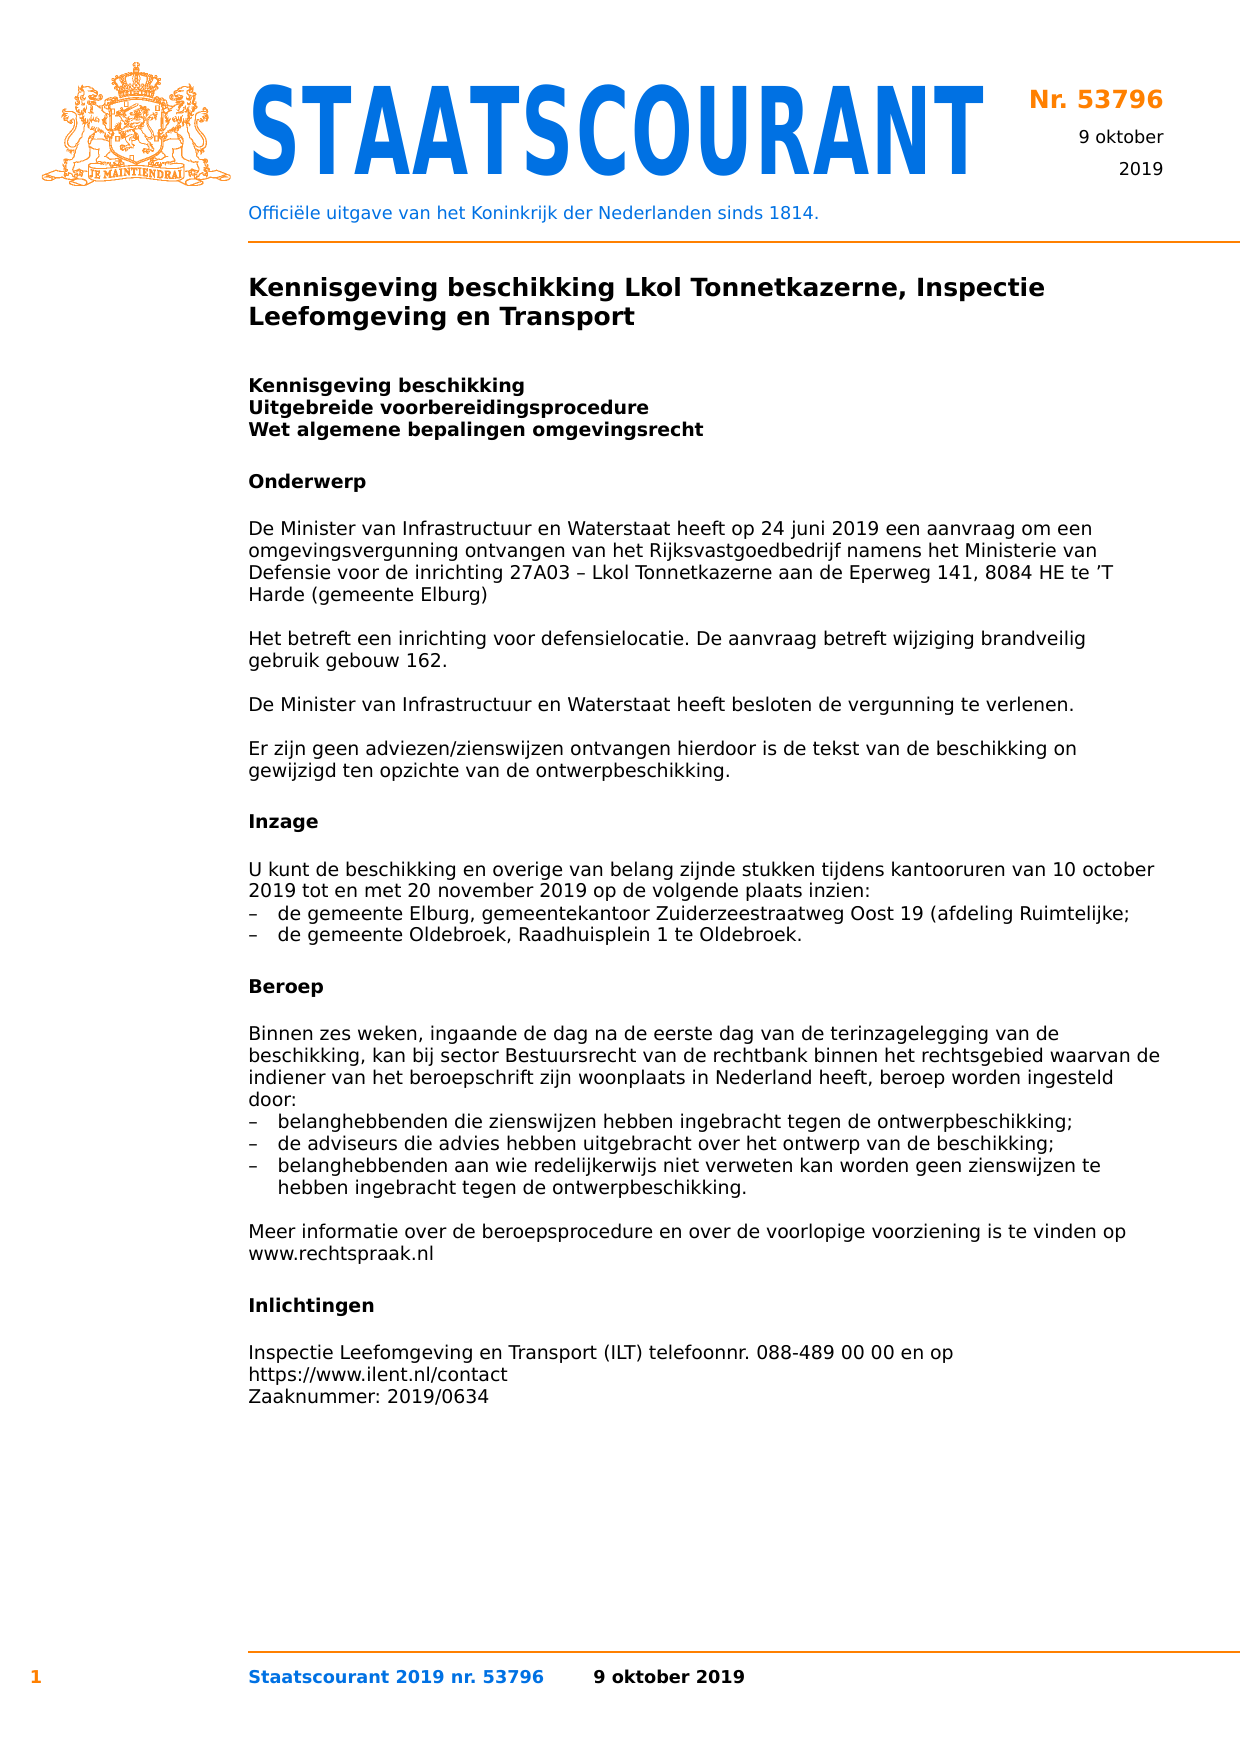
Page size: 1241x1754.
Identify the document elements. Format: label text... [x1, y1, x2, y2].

table_header Nr. 53796 [998, 62, 1240, 121]
text Zaaknummer: 2019/0634 [248, 1386, 1163, 1408]
picture [41, 62, 231, 186]
text De Minister van Infrastructuur en Waterstaat heeft besloten de vergunning te verlenen. [248, 694, 1163, 716]
text – belanghebbenden aan wie redelijkerwijs niet verweten kan worden geen zienswijzen te hebben ingebracht tegen de ontwerpbeschikking. [248, 1155, 1163, 1199]
text Meer informatie over de beroepsprocedure en over de voorlopige voorziening is te vinden op www.rechtspraak.nl [248, 1221, 1163, 1265]
text – belanghebbenden die zienswijzen hebben ingebracht tegen de ontwerpbeschikking; [248, 1111, 1163, 1133]
table_cell 9 oktober [998, 121, 1240, 153]
text – de gemeente Oldebroek, Raadhuisplein 1 te Oldebroek. [248, 924, 1163, 946]
text Kennisgeving beschikking [248, 375, 1163, 397]
text Het betreft een inrichting voor defensielocatie. De aanvraag betreft wijziging brandveilig gebruik gebouw 162. [248, 628, 1163, 672]
text Uitgebreide voorbereidingsprocedure [248, 397, 1163, 419]
text Er zijn geen adviezen/zienswijzen ontvangen hierdoor is de tekst van de beschikking on gewijzigd ten opzichte van de ontwerpbeschikking. [248, 737, 1163, 781]
table_header STAATSCOURANT [248, 62, 998, 203]
text Inspectie Leefomgeving en Transport (ILT) telefoonnr. 088-489 00 00 en op https://www.ilent.nl/contact [248, 1342, 1163, 1386]
text – de gemeente Elburg, gemeentekantoor Zuiderzeestraatweg Oost 19 (afdeling Ruimtelijke; [248, 902, 1163, 924]
table_cell 2019 [998, 153, 1240, 203]
table_cell Officiële uitgave van het Koninkrijk der Nederlanden sinds 1814. [248, 203, 1240, 241]
text – de adviseurs die advies hebben uitgebracht over het ontwerp van de beschikking; [248, 1133, 1163, 1155]
text De Minister van Infrastructuur en Waterstaat heeft op 24 juni 2019 een aanvraag om een omgevingsvergunning ontvangen van het Rijksvastgoedbedrijf namens het Ministerie van Defensie voor de inrichting 27A03 – Lkol Tonnetkazerne aan de Eperweg 141, 8084 HE te ’T Harde (gemeente Elburg) [248, 518, 1163, 606]
subtitle Beroep [248, 976, 1163, 998]
text Binnen zes weken, ingaande de dag na de eerste dag van de terinzagelegging van de beschikking, kan bij sector Bestuursrecht van de rechtbank binnen het rechtsgebied waarvan de indiener van het beroepschrift zijn woonplaats in Nederland heeft, beroep worden ingesteld door: [248, 1023, 1163, 1111]
subtitle Inzage [248, 811, 1163, 833]
text Wet algemene bepalingen omgevingsrecht [248, 419, 1163, 441]
subtitle Inlichtingen [248, 1295, 1163, 1317]
subtitle Kennisgeving beschikking Lkol Tonnetkazerne, Inspectie Leefomgeving en Transport [248, 273, 1163, 331]
text U kunt de beschikking en overige van belang zijnde stukken tijdens kantooruren van 10 october 2019 tot en met 20 november 2019 op de volgende plaats inzien: [248, 858, 1163, 902]
table_header [25, 62, 248, 241]
subtitle Onderwerp [248, 471, 1163, 493]
